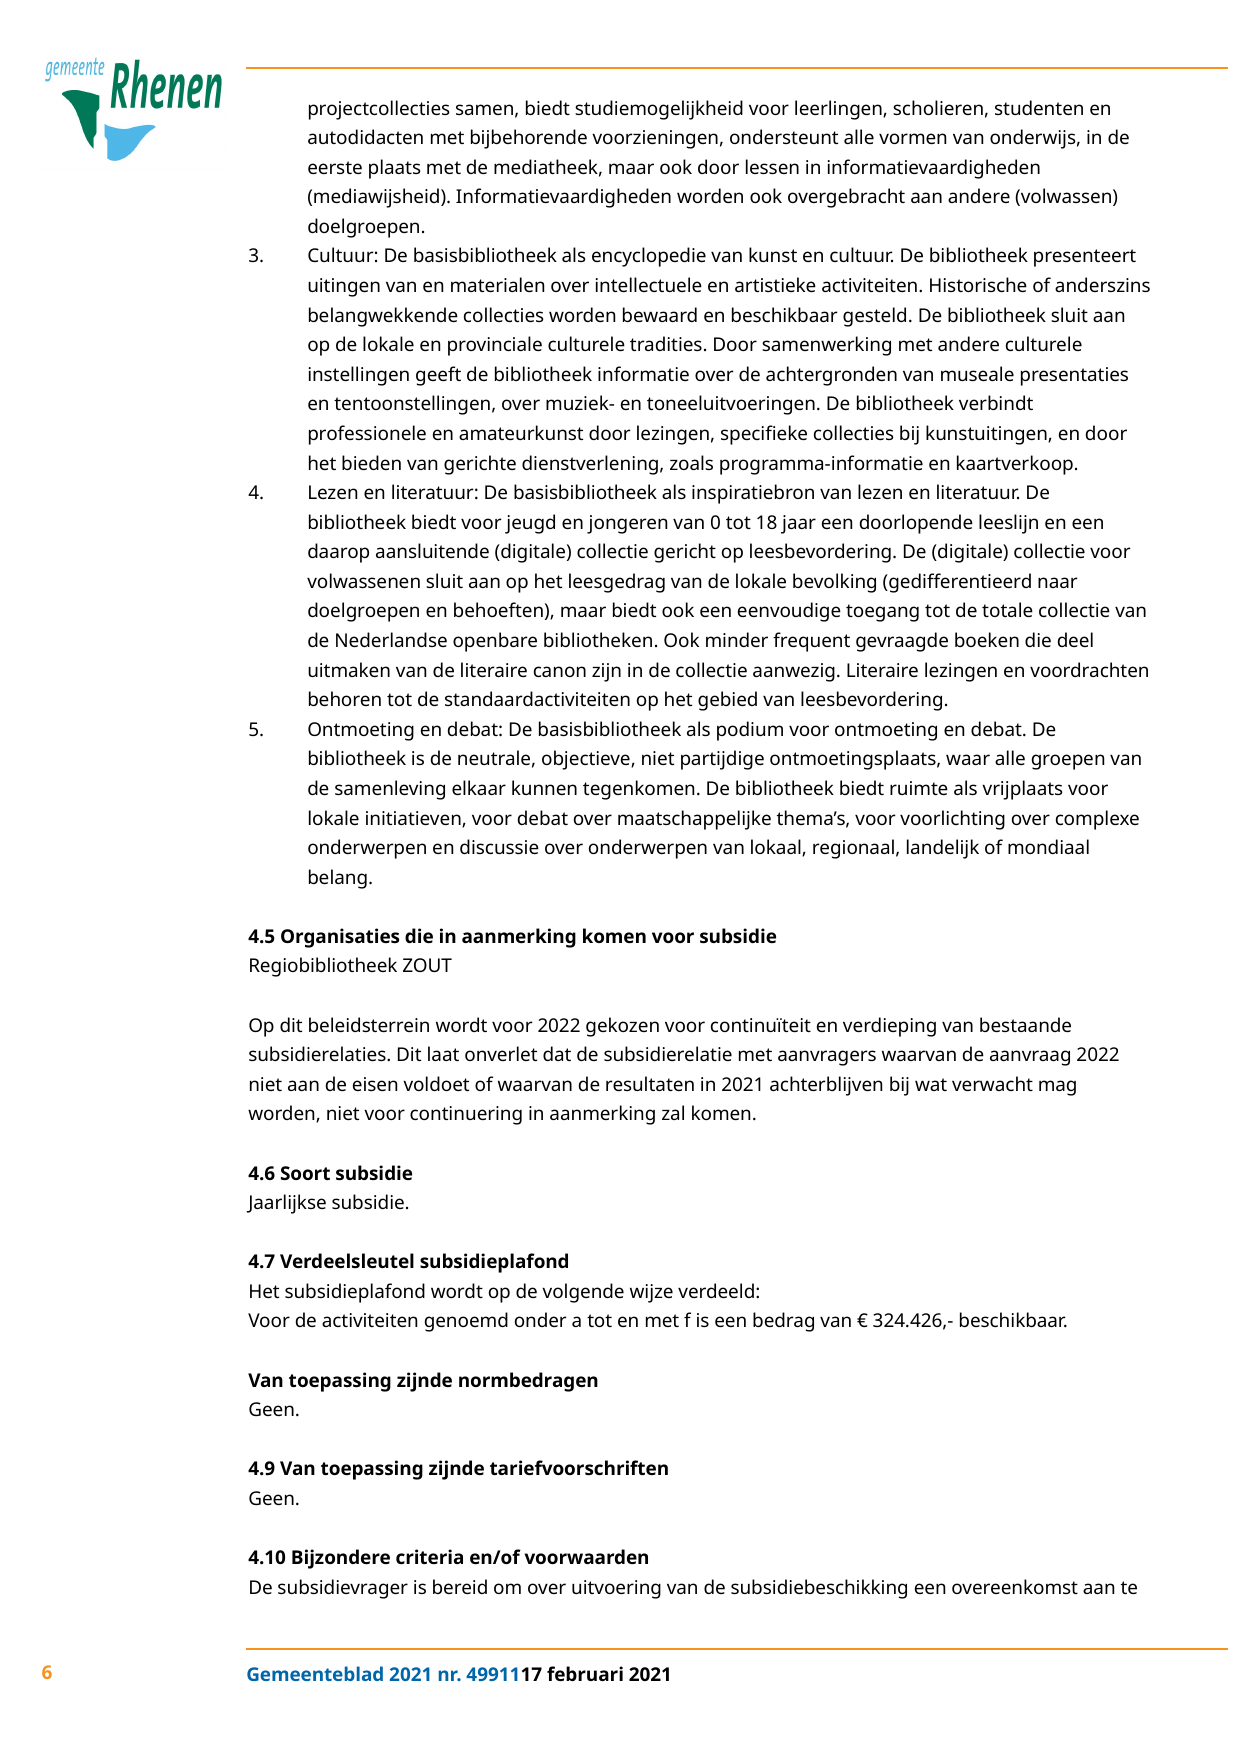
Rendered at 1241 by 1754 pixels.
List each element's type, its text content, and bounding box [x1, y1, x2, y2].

list Lezen en literatuur: De basisbibliotheek als inspiratiebron van lezen en literatuur. De bibliotheek biedt voor jeugd en jongeren van 0 tot 18 jaar een doorlopende leeslijn en een daarop aansluitende (digitale) collectie gericht op leesbevordering. De (digitale) collectie voor volwassenen sluit aan op het leesgedrag van de lokale bevolking (gedifferentieerd naar doelgroepen en behoeften), maar biedt ook een eenvoudige toegang tot de totale collectie van de Nederlandse openbare bibliotheken. Ook minder frequent gevraagde boeken die deel uitmaken van de literaire canon zijn in de collectie aanwezig. Literaire lezingen en voordrachten behoren tot de standaardactiviteiten op het gebied van leesbevordering. [248, 479, 1152, 712]
text De subsidievrager is bereid om over uitvoering van de subsidiebeschikking een overeenkomst aan te [248, 1574, 1152, 1600]
text Voor de activiteiten genoemd onder a tot en met f is een bedrag van € 324.426,- beschikbaar. [248, 1308, 1152, 1333]
text Geen. [248, 1485, 1152, 1511]
text Jaarlijkse subsidie. [248, 1189, 1152, 1215]
list Cultuur: De basisbibliotheek als encyclopedie van kunst en cultuur. De bibliotheek presenteert uitingen van en materialen over intellectuele en artistieke activiteiten. Historische of anderszins belangwekkende collecties worden bewaard en beschikbaar gesteld. De bibliotheek sluit aan op de lokale en provinciale culturele tradities. Door samenwerking met andere culturele instellingen geeft de bibliotheek informatie over de achtergronden van museale presentaties en tentoonstellingen, over muziek- en toneeluitvoeringen. De bibliotheek verbindt professionele en amateurkunst door lezingen, specifieke collecties bij kunstuitingen, en door het bieden van gerichte dienstverlening, zoals programma-informatie en kaartverkoop. [248, 243, 1152, 476]
text Op dit beleidsterrein wordt voor 2022 gekozen voor continuïteit en verdieping van bestaande subsidierelaties. Dit laat onverlet dat de subsidierelatie met aanvragers waarvan de aanvraag 2022 niet aan de eisen voldoet of waarvan de resultaten in 2021 achterblijven bij wat verwacht mag worden, niet voor continuering in aanmerking zal komen. [248, 1012, 1152, 1126]
list projectcollecties samen, biedt studiemogelijkheid voor leerlingen, scholieren, studenten en autodidacten met bijbehorende voorzieningen, ondersteunt alle vormen van onderwijs, in de eerste plaats met de mediatheek, maar ook door lessen in informatievaardigheden (mediawijsheid). Informatievaardigheden worden ook overgebracht aan andere (volwassen) doelgroepen. [248, 95, 1152, 239]
text Regiobibliotheek ZOUT [248, 953, 1152, 978]
text Het subsidieplafond wordt op de volgende wijze verdeeld: [248, 1278, 1152, 1304]
list Ontmoeting en debat: De basisbibliotheek als podium voor ontmoeting en debat. De bibliotheek is de neutrale, objectieve, niet partijdige ontmoetingsplaats, waar alle groepen van de samenleving elkaar kunnen tegenkomen. De bibliotheek biedt ruimte als vrijplaats voor lokale initiatieven, voor debat over maatschappelijke thema’s, voor voorlichting over complexe onderwerpen en discussie over onderwerpen van lokaal, regionaal, landelijk of mondiaal belang. [248, 716, 1152, 890]
text 4.9 Van toepassing zijnde tariefvoorschriften [248, 1456, 1152, 1481]
text 4.7 Verdeelsleutel subsidieplafond [248, 1248, 1152, 1274]
text Geen. [248, 1396, 1152, 1422]
text 4.5 Organisaties die in aanmerking komen voor subsidie [248, 923, 1152, 949]
text Van toepassing zijnde normbedragen [248, 1367, 1152, 1393]
text 4.10 Bijzondere criteria en/of voorwaarden [248, 1544, 1152, 1570]
picture [41, 47, 231, 172]
text 4.6 Soort subsidie [248, 1160, 1152, 1186]
